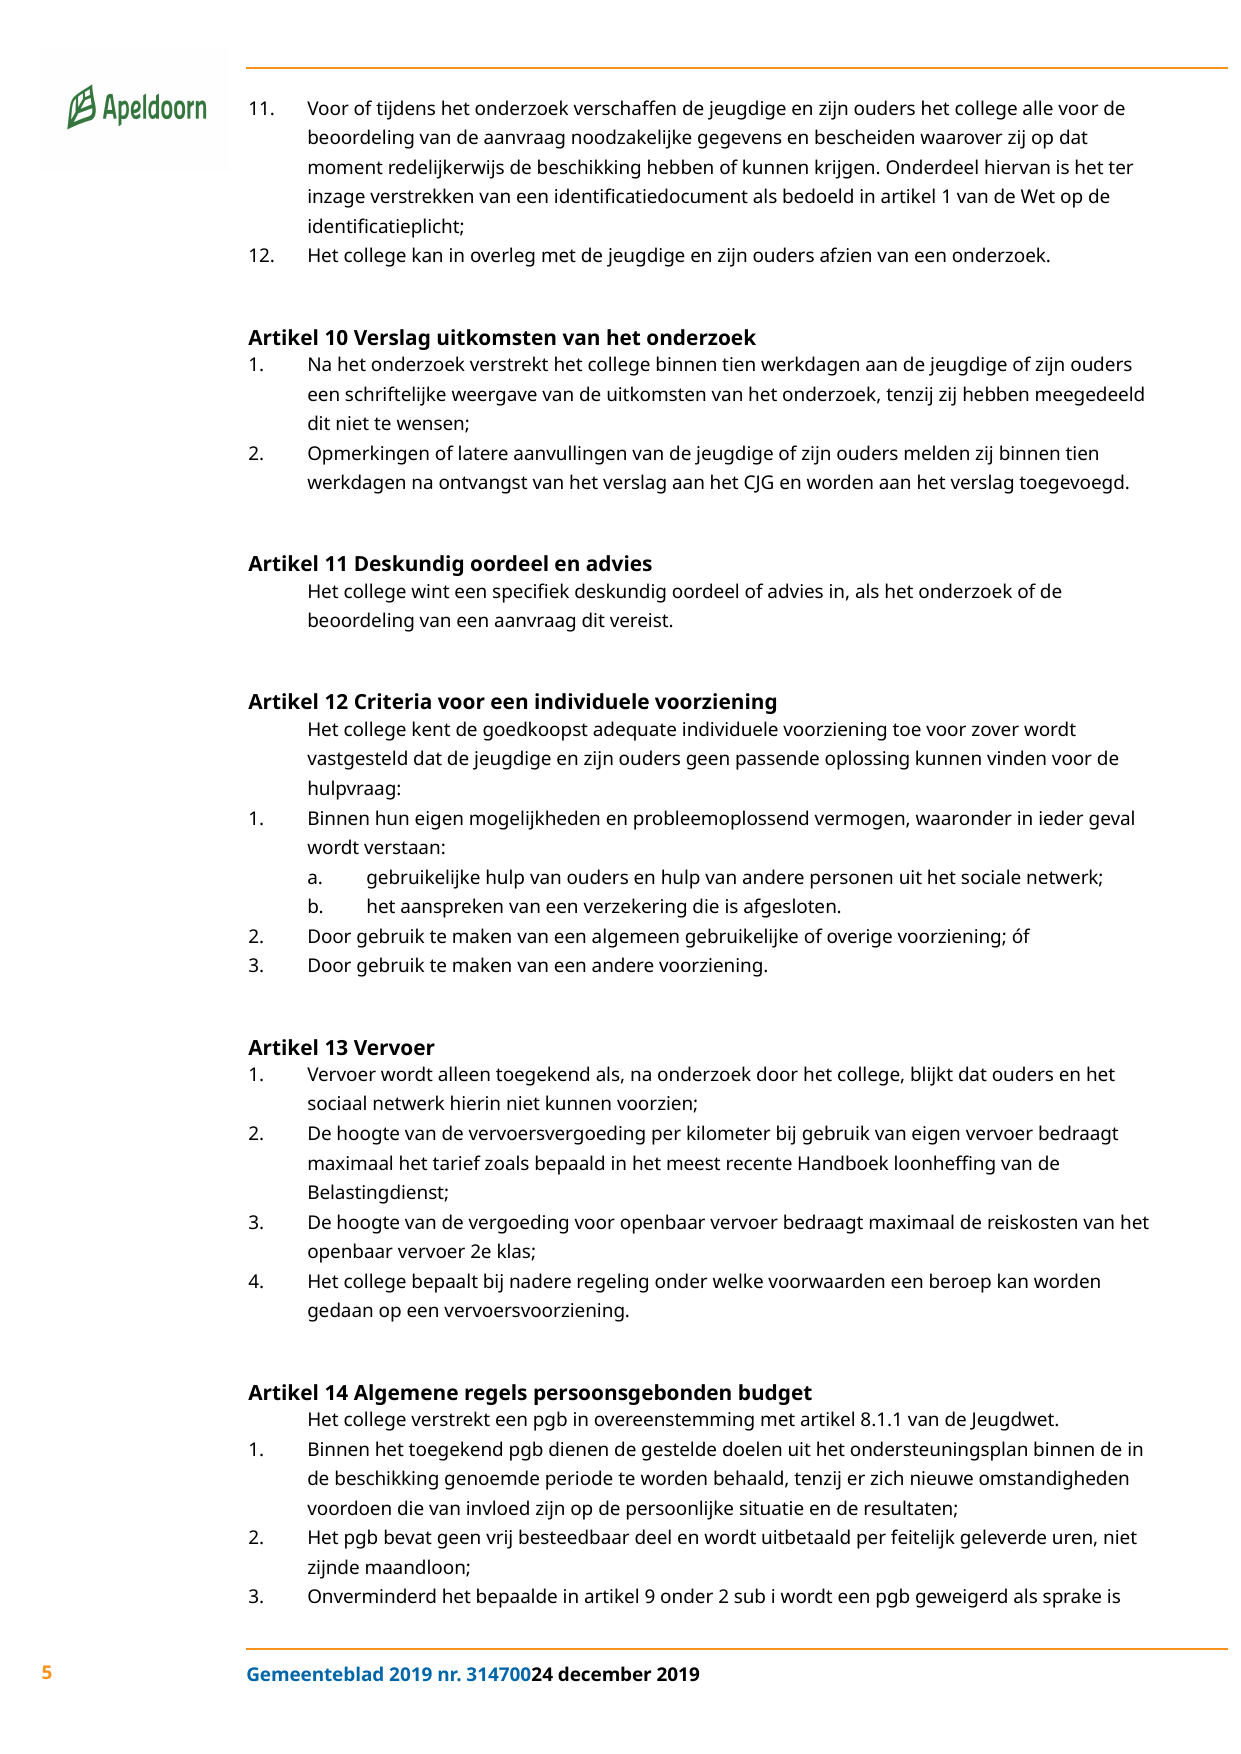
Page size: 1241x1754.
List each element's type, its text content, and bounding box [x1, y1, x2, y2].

list Het college wint een specifiek deskundig oordeel of advies in, als het onderzoek of de beoordeling van een aanvraag dit vereist. [248, 578, 1152, 633]
text Artikel 13 Vervoer [248, 1033, 1152, 1061]
list Het college bepaalt bij nadere regeling onder welke voorwaarden een beroep kan worden gedaan op een vervoersvoorziening. [248, 1268, 1152, 1323]
text Artikel 10 Verslag uitkomsten van het onderzoek [248, 323, 1152, 351]
list Opmerkingen of latere aanvullingen van de jeugdige of zijn ouders melden zij binnen tien werkdagen na ontvangst van het verslag aan het CJG en worden aan het verslag toegevoegd. [248, 440, 1152, 495]
list gebruikelijke hulp van ouders en hulp van andere personen uit het sociale netwerk; [307, 864, 1152, 889]
list Vervoer wordt alleen toegekend als, na onderzoek door het college, blijkt dat ouders en het sociaal netwerk hierin niet kunnen voorzien; [248, 1061, 1152, 1116]
list het aanspreken van een verzekering die is afgesloten. [307, 893, 1152, 919]
list Door gebruik te maken van een andere voorziening. [248, 953, 1152, 978]
list Voor of tijdens het onderzoek verschaffen de jeugdige en zijn ouders het college alle voor de beoordeling van de aanvraag noodzakelijke gegevens en bescheiden waarover zij op dat moment redelijkerwijs de beschikking hebben of kunnen krijgen. Onderdeel hiervan is het ter inzage verstrekken van een identificatiedocument als bedoeld in artikel 1 van de Wet op de identificatieplicht; [248, 95, 1152, 239]
list Het pgb bevat geen vrij besteedbaar deel en wordt uitbetaald per feitelijk geleverde uren, niet zijnde maandloon; [248, 1524, 1152, 1580]
list Na het onderzoek verstrekt het college binnen tien werkdagen aan de jeugdige of zijn ouders een schriftelijke weergave van de uitkomsten van het onderzoek, tenzij zij hebben meegedeeld dit niet te wensen; [248, 351, 1152, 436]
list Onverminderd het bepaalde in artikel 9 onder 2 sub i wordt een pgb geweigerd als sprake is [248, 1584, 1152, 1609]
picture [41, 47, 231, 172]
list De hoogte van de vervoersvergoeding per kilometer bij gebruik van eigen vervoer bedraagt maximaal het tarief zoals bepaald in het meest recente Handboek loonheffing van de Belastingdienst; [248, 1120, 1152, 1205]
list Door gebruik te maken van een algemeen gebruikelijke of overige voorziening; óf [248, 923, 1152, 949]
list Het college kent de goedkoopst adequate individuele voorziening toe voor zover wordt vastgesteld dat de jeugdige en zijn ouders geen passende oplossing kunnen vinden voor de hulpvraag: [248, 716, 1152, 801]
text Artikel 11 Deskundig oordeel en advies [248, 549, 1152, 578]
text Artikel 12 Criteria voor een individuele voorziening [248, 687, 1152, 716]
list Het college verstrekt een pgb in overeenstemming met artikel 8.1.1 van de Jeugdwet. [248, 1406, 1152, 1432]
list Binnen het toegekend pgb dienen de gestelde doelen uit het ondersteuningsplan binnen de in de beschikking genoemde periode te worden behaald, tenzij er zich nieuwe omstandigheden voordoen die van invloed zijn op de persoonlijke situatie en de resultaten; [248, 1436, 1152, 1521]
list Binnen hun eigen mogelijkheden en probleemoplossend vermogen, waaronder in ieder geval wordt verstaan: [248, 805, 1152, 860]
list De hoogte van de vergoeding voor openbaar vervoer bedraagt maximaal de reiskosten van het openbaar vervoer 2e klas; [248, 1209, 1152, 1264]
text Artikel 14 Algemene regels persoonsgebonden budget [248, 1378, 1152, 1406]
list Het college kan in overleg met de jeugdige en zijn ouders afzien van een onderzoek. [248, 243, 1152, 268]
